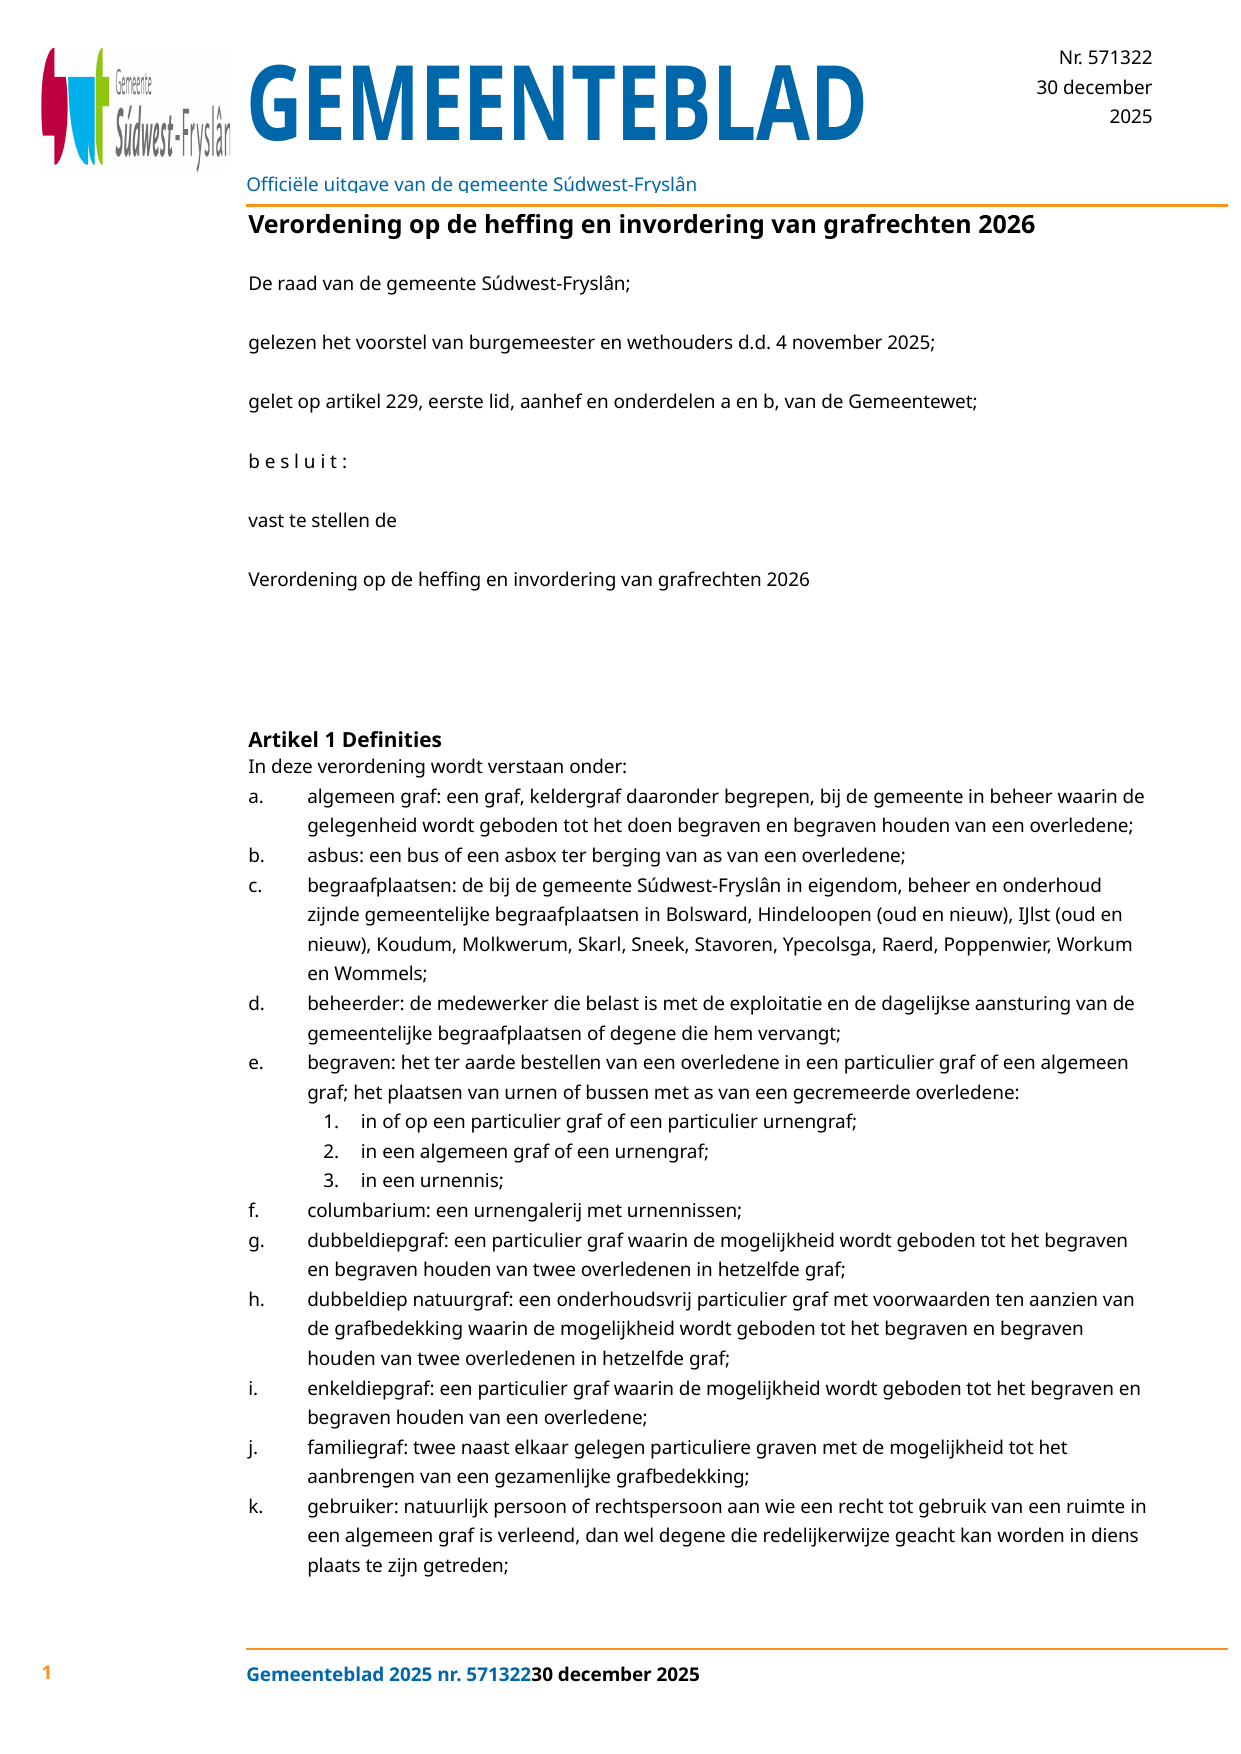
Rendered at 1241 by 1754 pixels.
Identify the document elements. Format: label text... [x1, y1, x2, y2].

text Artikel 1 Definities [248, 725, 1152, 753]
text De raad van de gemeente Súdwest-Fryslân; [248, 270, 1152, 296]
list begraafplaatsen: de bij de gemeente Súdwest-Fryslân in eigendom, beheer en onderhoud zijnde gemeentelijke begraafplaatsen in Bolsward, Hindeloopen (oud en nieuw), IJlst (oud en nieuw), Koudum, Molkwerum, Skarl, Sneek, Stavoren, Ypecolsga, Raerd, Poppenwier, Workum en Wommels; [248, 872, 1152, 986]
text vast te stellen de [248, 507, 1152, 533]
list gebruiker: natuurlijk persoon of rechtspersoon aan wie een recht tot gebruik van een ruimte in een algemeen graf is verleend, dan wel degene die redelijkerwijze geacht kan worden in diens plaats te zijn getreden; [248, 1493, 1152, 1578]
text b e s l u i t : [248, 448, 1152, 473]
list familiegraf: twee naast elkaar gelegen particuliere graven met de mogelijkheid tot het aanbrengen van een gezamenlijke grafbedekking; [248, 1434, 1152, 1489]
list asbus: een bus of een asbox ter berging van as van een overledene; [248, 842, 1152, 868]
list dubbeldiep natuurgraf: een onderhoudsvrij particulier graf met voorwaarden ten aanzien van de grafbedekking waarin de mogelijkheid wordt geboden tot het begraven en begraven houden van twee overledenen in hetzelfde graf; [248, 1286, 1152, 1371]
text gelezen het voorstel van burgemeester en wethouders d.d. 4 november 2025; [248, 329, 1152, 355]
list begraven: het ter aarde bestellen van een overledene in een particulier graf of een algemeen graf; het plaatsen van urnen of bussen met as van een gecremeerde overledene: [248, 1049, 1152, 1104]
list columbarium: een urnengalerij met urnennissen; [248, 1197, 1152, 1223]
picture [41, 47, 231, 172]
text In deze verordening wordt verstaan onder: [248, 753, 1152, 779]
list in of op een particulier graf of een particulier urnengraf; [323, 1108, 1152, 1134]
list beheerder: de medewerker die belast is met de exploitatie en de dagelijkse aansturing van de gemeentelijke begraafplaatsen of degene die hem vervangt; [248, 990, 1152, 1045]
text gelet op artikel 229, eerste lid, aanhef en onderdelen a en b, van de Gemeentewet; [248, 389, 1152, 414]
text Verordening op de heffing en invordering van grafrechten 2026 [248, 566, 1152, 592]
list algemeen graf: een graf, keldergraf daaronder begrepen, bij de gemeente in beheer waarin de gelegenheid wordt geboden tot het doen begraven en begraven houden van een overledene; [248, 783, 1152, 838]
list dubbeldiepgraf: een particulier graf waarin de mogelijkheid wordt geboden tot het begraven en begraven houden van twee overledenen in hetzelfde graf; [248, 1227, 1152, 1282]
list enkeldiepgraf: een particulier graf waarin de mogelijkheid wordt geboden tot het begraven en begraven houden van een overledene; [248, 1375, 1152, 1430]
text Verordening op de heffing en invordering van grafrechten 2026 [248, 207, 1152, 241]
list in een urnennis; [323, 1168, 1152, 1193]
list in een algemeen graf of een urnengraf; [323, 1138, 1152, 1164]
